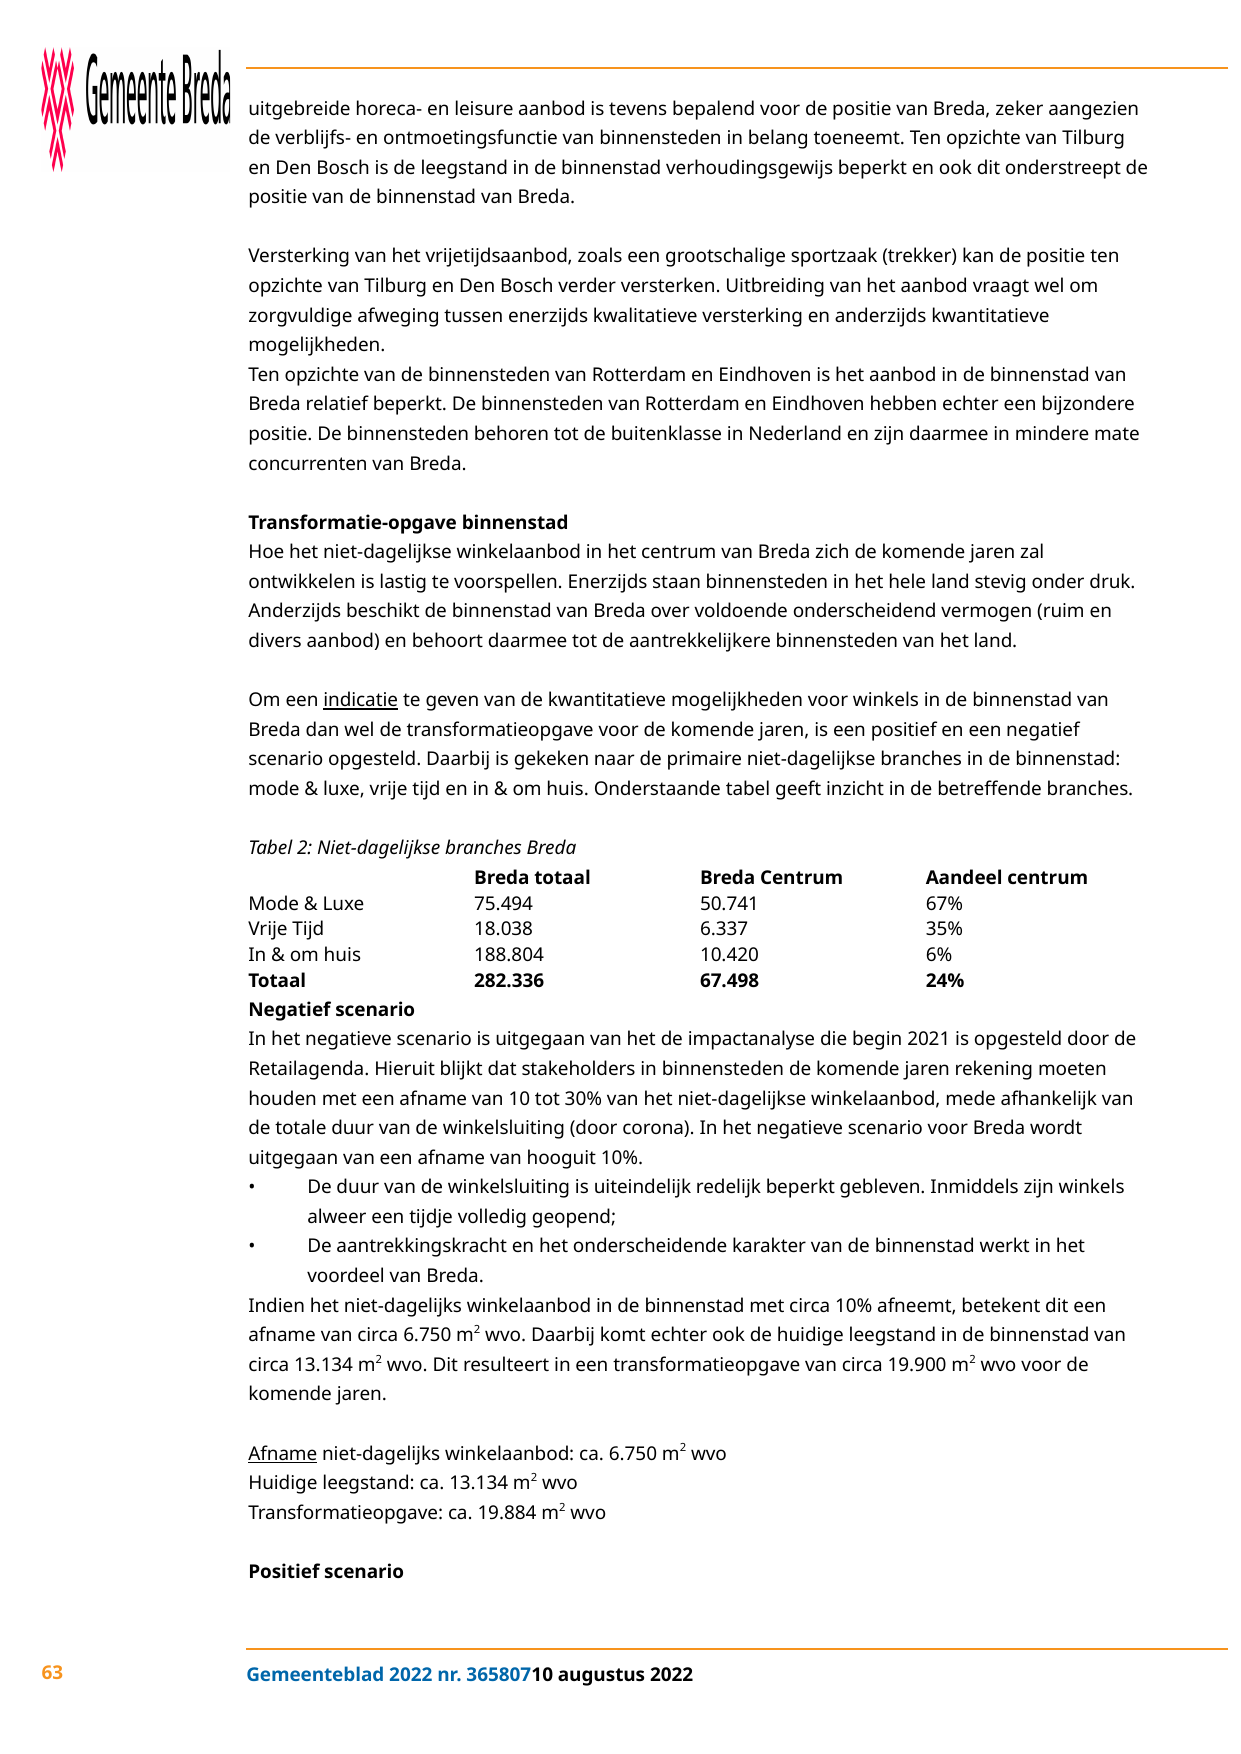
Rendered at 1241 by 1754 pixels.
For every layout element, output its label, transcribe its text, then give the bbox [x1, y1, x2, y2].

text Negatief scenario [248, 996, 1152, 1022]
table_cell 10.420 [700, 941, 926, 967]
text Versterking van het vrijetijdsaanbod, zoals een grootschalige sportzaak (trekker) kan de positie ten opzichte van Tilburg en Den Bosch verder versterken. Uitbreiding van het aanbod vraagt wel om zorgvuldige afweging tussen enerzijds kwalitatieve versterking en anderzijds kwantitatieve mogelijkheden. [248, 243, 1152, 357]
text Om een indicatie te geven van de kwantitatieve mogelijkheden voor winkels in de binnenstad van Breda dan wel de transformatieopgave voor de komende jaren, is een positief en een negatief scenario opgesteld. Daarbij is gekeken naar de primaire niet-dagelijkse branches in de binnenstad: mode & luxe, vrije tijd en in & om huis. Onderstaande tabel geeft inzicht in de betreffende branches. [248, 686, 1152, 801]
picture [41, 47, 231, 172]
table_cell 282.336 [474, 967, 700, 993]
table_cell Vrije Tijd [248, 916, 474, 941]
text Transformatie-opgave binnenstad [248, 509, 1152, 535]
table_header Breda totaal [474, 864, 700, 890]
text Indien het niet-dagelijks winkelaanbod in de binnenstad met circa 10% afneemt, betekent dit een afname van circa 6.750 m2 wvo. Daarbij komt echter ook de huidige leegstand in de binnenstad van circa 13.134 m2 wvo. Dit resulteert in een transformatieopgave van circa 19.900 m2 wvo voor de komende jaren. [248, 1292, 1152, 1406]
table_cell 67.498 [700, 967, 926, 993]
text Huidige leegstand: ca. 13.134 m2 wvo [248, 1469, 1152, 1495]
table_cell Mode & Luxe [248, 890, 474, 916]
table_cell 6% [926, 941, 1152, 967]
text Tabel 2: Niet-dagelijkse branches Breda [248, 834, 1152, 860]
table_header Aandeel centrum [926, 864, 1152, 890]
text Afname niet-dagelijks winkelaanbod: ca. 6.750 m2 wvo [248, 1440, 1152, 1465]
text Positief scenario [248, 1558, 1152, 1584]
text Hoe het niet-dagelijkse winkelaanbod in het centrum van Breda zich de komende jaren zal ontwikkelen is lastig te voorspellen. Enerzijds staan binnensteden in het hele land stevig onder druk. Anderzijds beschikt de binnenstad van Breda over voldoende onderscheidend vermogen (ruim en divers aanbod) en behoort daarmee tot de aantrekkelijkere binnensteden van het land. [248, 538, 1152, 653]
text Transformatieopgave: ca. 19.884 m2 wvo [248, 1499, 1152, 1524]
table_cell 35% [926, 916, 1152, 941]
table_header Breda Centrum [700, 864, 926, 890]
table_cell 18.038 [474, 916, 700, 941]
table_cell 24% [926, 967, 1152, 993]
table_cell 75.494 [474, 890, 700, 916]
text Ten opzichte van de binnensteden van Rotterdam en Eindhoven is het aanbod in de binnenstad van Breda relatief beperkt. De binnensteden van Rotterdam en Eindhoven hebben echter een bijzondere positie. De binnensteden behoren tot de buitenklasse in Nederland en zijn daarmee in mindere mate concurrenten van Breda. [248, 361, 1152, 476]
table_cell 50.741 [700, 890, 926, 916]
text In het negatieve scenario is uitgegaan van het de impactanalyse die begin 2021 is opgesteld door de Retailagenda. Hieruit blijkt dat stakeholders in binnensteden de komende jaren rekening moeten houden met een afname van 10 tot 30% van het niet-dagelijkse winkelaanbod, mede afhankelijk van de totale duur van de winkelsluiting (door corona). In het negatieve scenario voor Breda wordt uitgegaan van een afname van hooguit 10%. [248, 1026, 1152, 1169]
table_cell 188.804 [474, 941, 700, 967]
table_header [248, 864, 474, 890]
table_cell 67% [926, 890, 1152, 916]
text uitgebreide horeca- en leisure aanbod is tevens bepalend voor de positie van Breda, zeker aangezien de verblijfs- en ontmoetingsfunctie van binnensteden in belang toeneemt. Ten opzichte van Tilburg en Den Bosch is de leegstand in de binnenstad verhoudingsgewijs beperkt en ook dit onderstreept de positie van de binnenstad van Breda. [248, 95, 1152, 209]
table_cell 6.337 [700, 916, 926, 941]
list De duur van de winkelsluiting is uiteindelijk redelijk beperkt gebleven. Inmiddels zijn winkels alweer een tijdje volledig geopend; [248, 1173, 1152, 1229]
table_cell Totaal [248, 967, 474, 993]
table_cell In & om huis [248, 941, 474, 967]
list De aantrekkingskracht en het onderscheidende karakter van de binnenstad werkt in het voordeel van Breda. [248, 1233, 1152, 1288]
